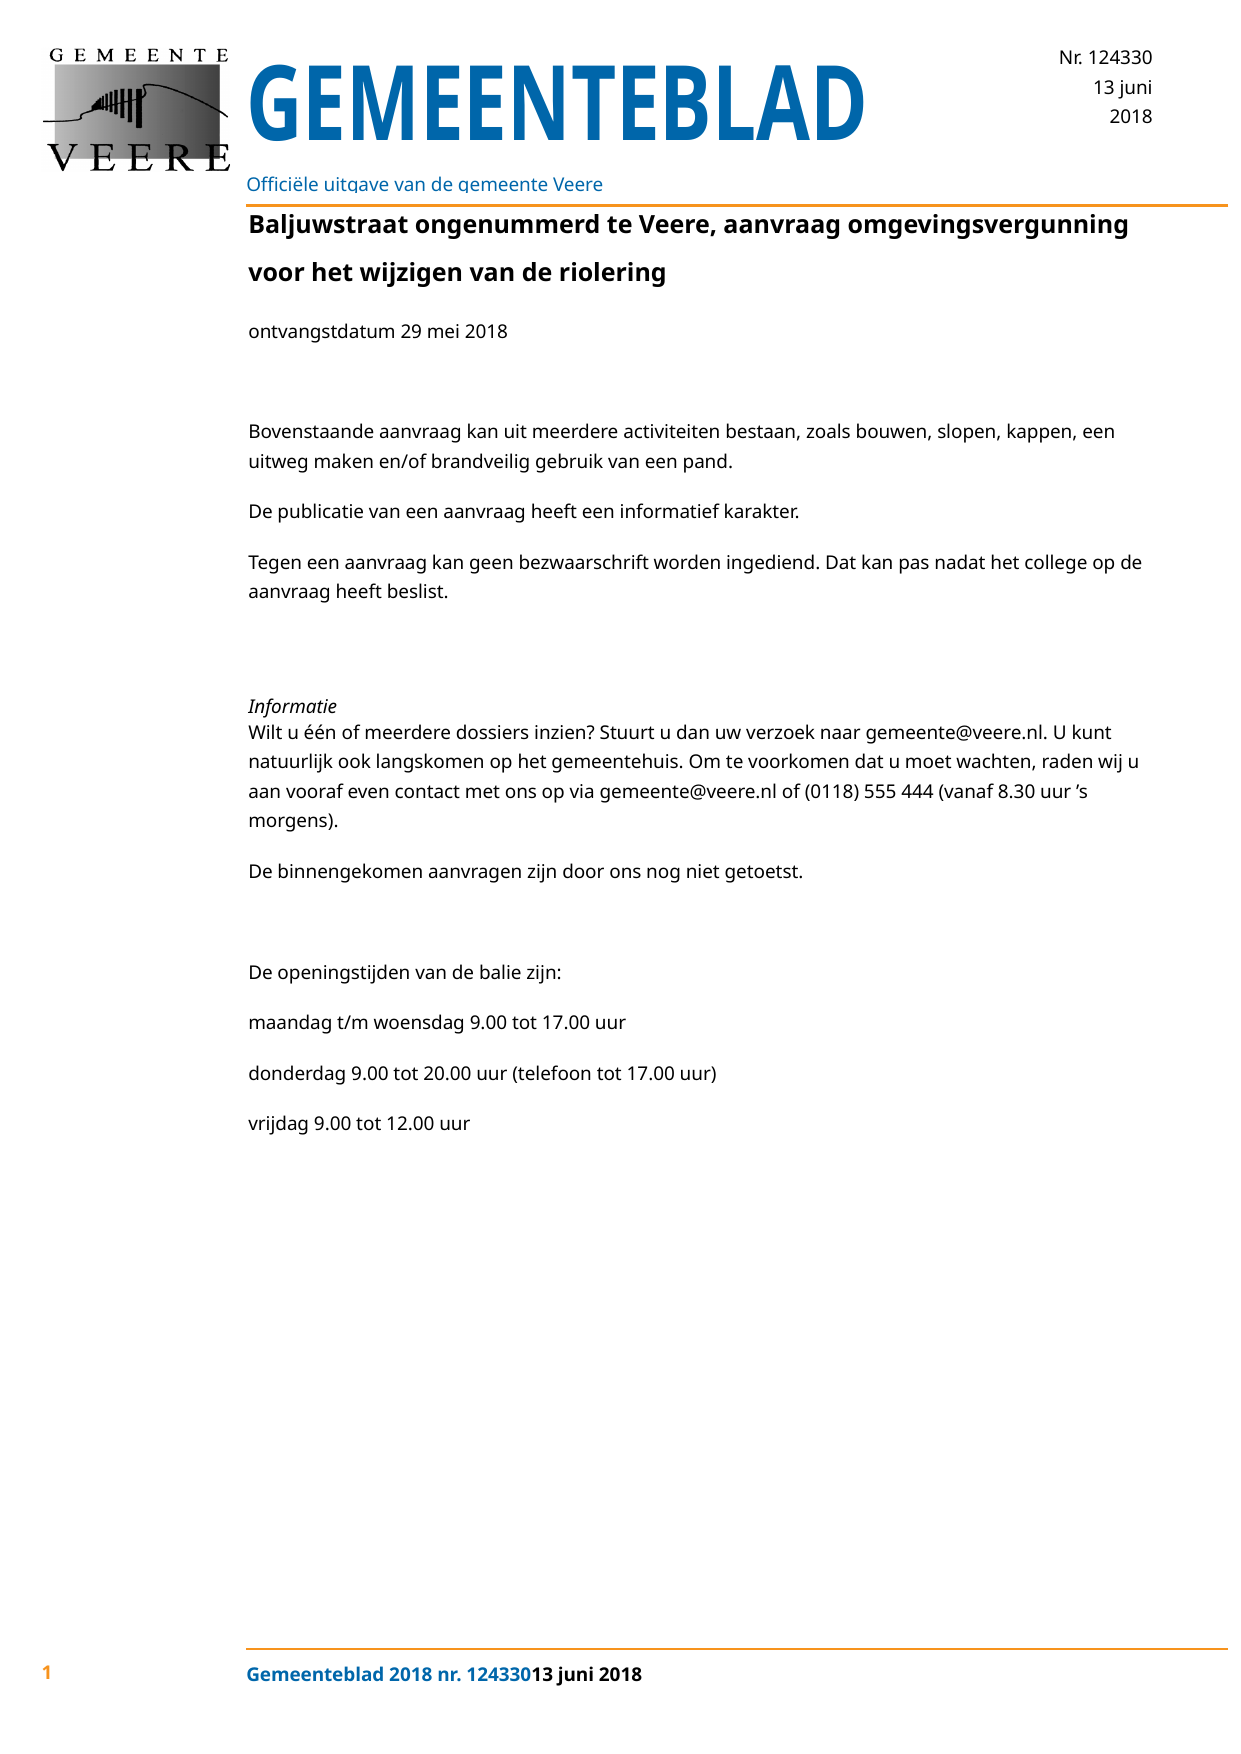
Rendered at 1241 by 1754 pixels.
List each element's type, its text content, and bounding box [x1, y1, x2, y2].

text Baljuwstraat ongenummerd te Veere, aanvraag omgevingsvergunning voor het wijzigen van de riolering [248, 207, 1152, 288]
text ontvangstdatum 29 mei 2018 [248, 318, 1152, 344]
text Informatie [248, 693, 1152, 719]
text De openingstijden van de balie zijn: [248, 959, 1152, 984]
text donderdag 9.00 tot 20.00 uur (telefoon tot 17.00 uur) [248, 1060, 1152, 1085]
text Tegen een aanvraag kan geen bezwaarschrift worden ingediend. Dat kan pas nadat het college op de aanvraag heeft beslist. [248, 549, 1152, 604]
text vrijdag 9.00 tot 12.00 uur [248, 1110, 1152, 1136]
text De binnengekomen aanvragen zijn door ons nog niet getoetst. [248, 858, 1152, 884]
text Bovenstaande aanvraag kan uit meerdere activiteiten bestaan, zoals bouwen, slopen, kappen, een uitweg maken en/of brandveilig gebruik van een pand. [248, 419, 1152, 474]
text Wilt u één of meerdere dossiers inzien? Stuurt u dan uw verzoek naar gemeente@veere.nl. U kunt natuurlijk ook langskomen op het gemeentehuis. Om te voorkomen dat u moet wachten, raden wij u aan vooraf even contact met ons op via gemeente@veere.nl of (0118) 555 444 (vanaf 8.30 uur ’s morgens). [248, 719, 1152, 833]
text De publicatie van een aanvraag heeft een informatief karakter. [248, 499, 1152, 524]
picture [41, 47, 231, 172]
text maandag t/m woensdag 9.00 tot 17.00 uur [248, 1009, 1152, 1035]
